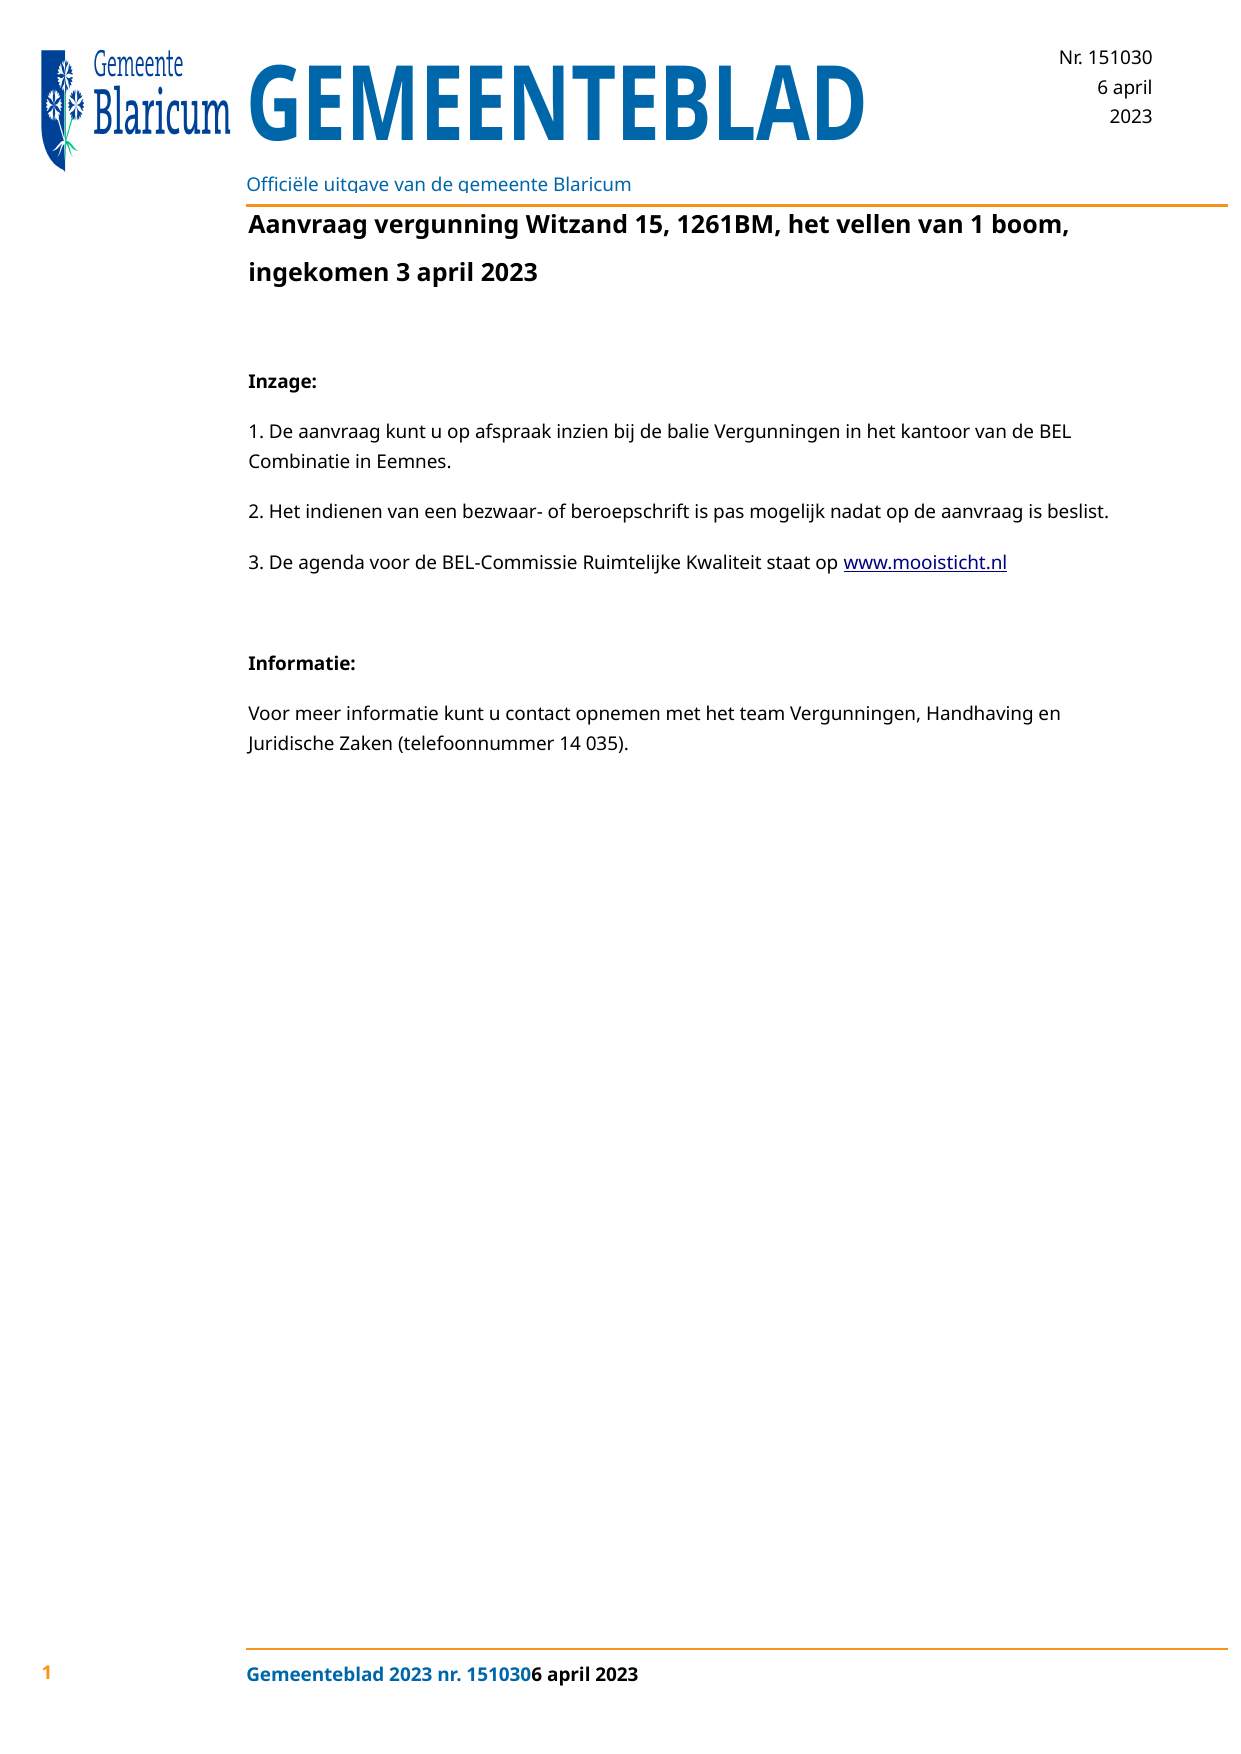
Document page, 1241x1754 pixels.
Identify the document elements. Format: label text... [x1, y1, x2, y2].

text Inzage: [248, 368, 1152, 394]
text Informatie: [248, 650, 1152, 676]
text 2. Het indienen van een bezwaar- of beroepschrift is pas mogelijk nadat op de aanvraag is beslist. [248, 499, 1152, 524]
text 3. De agenda voor de BEL-Commissie Ruimtelijke Kwaliteit staat op www.mooisticht.nl [248, 549, 1152, 575]
picture [41, 47, 231, 172]
text Voor meer informatie kunt u contact opnemen met het team Vergunningen, Handhaving en Juridische Zaken (telefoonnummer 14 035). [248, 700, 1152, 756]
text 1. De aanvraag kunt u op afspraak inzien bij de balie Vergunningen in het kantoor van de BEL Combinatie in Eemnes. [248, 419, 1152, 474]
text Aanvraag vergunning Witzand 15, 1261BM, het vellen van 1 boom, ingekomen 3 april 2023 [248, 207, 1152, 288]
